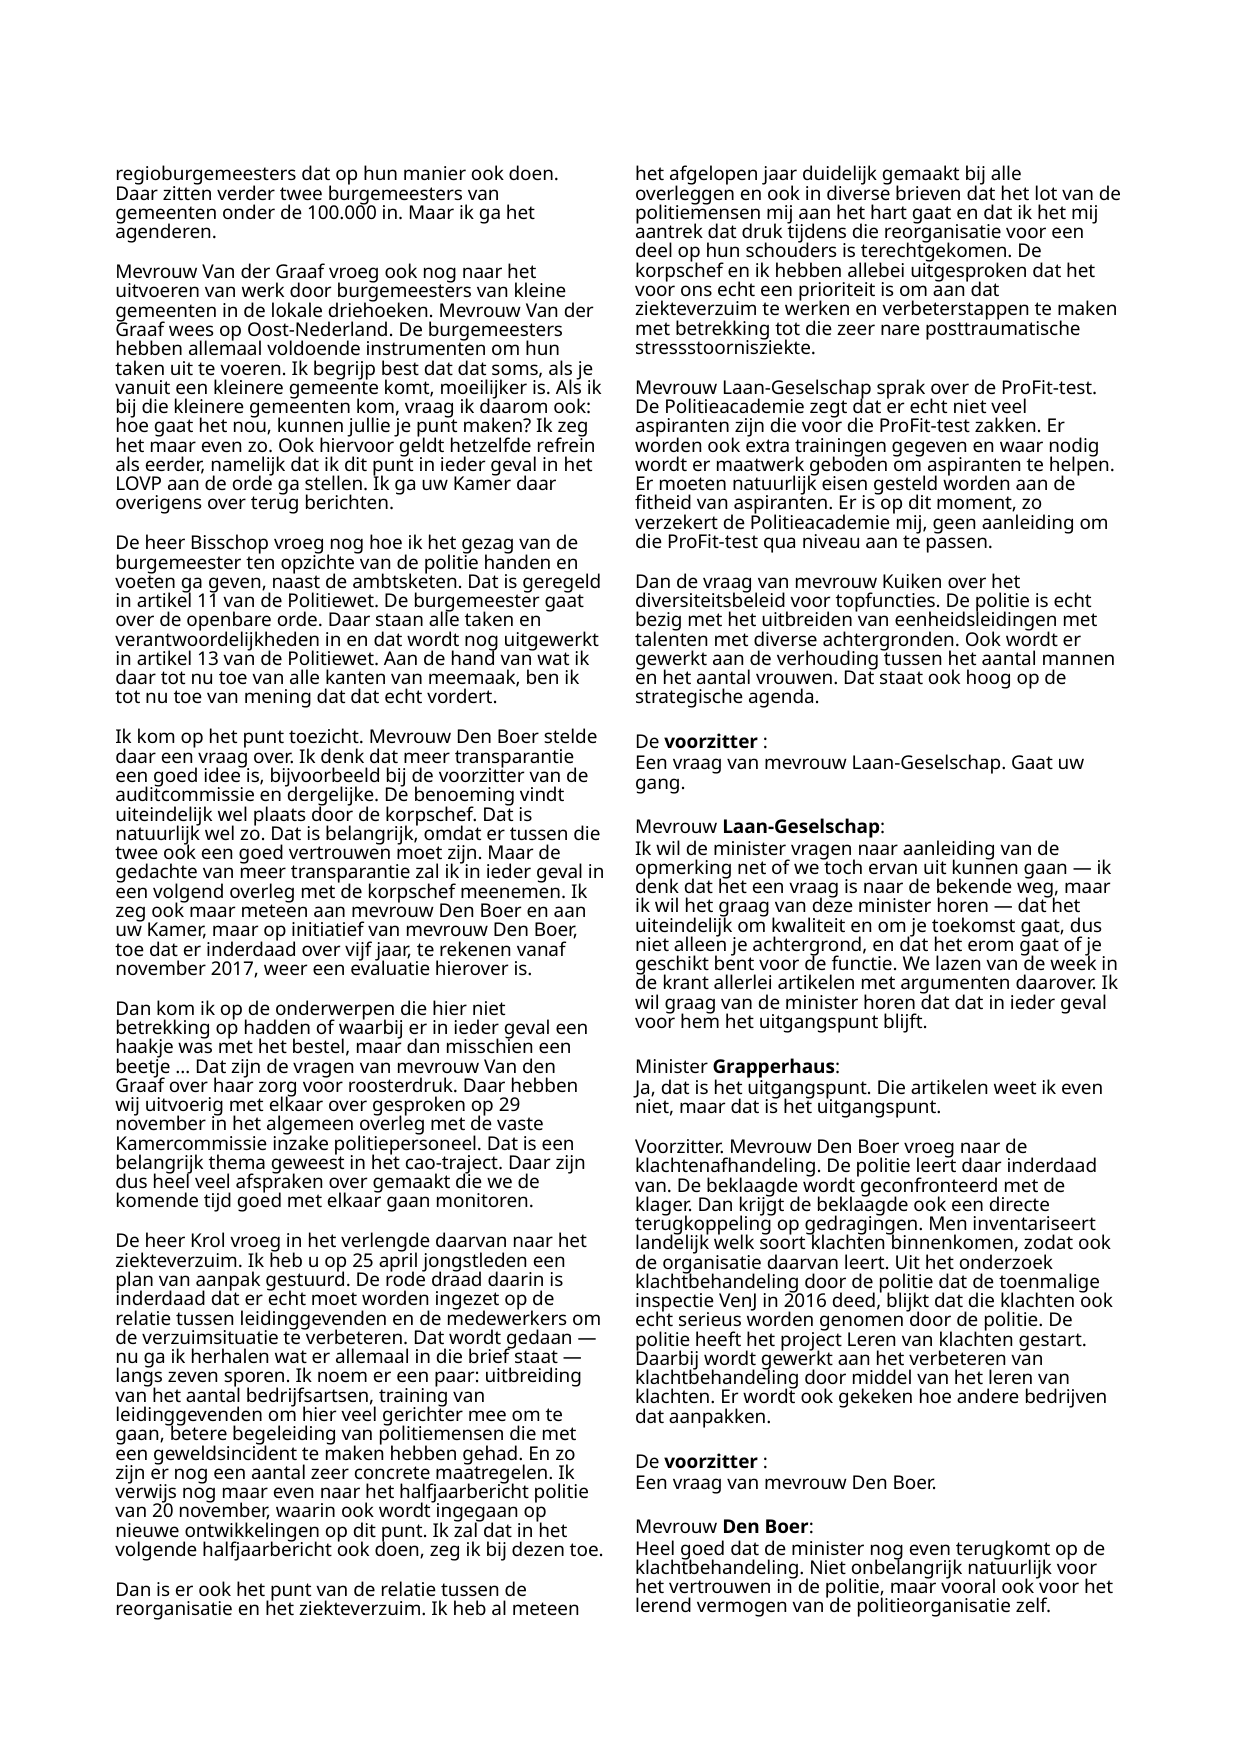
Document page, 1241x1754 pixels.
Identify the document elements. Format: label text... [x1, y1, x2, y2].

text Mevrouw Van der Graaf vroeg ook nog naar het uitvoeren van werk door burgemeesters van kleine gemeenten in de lokale driehoeken. Mevrouw Van der Graaf wees op Oost-Nederland. De burgemeesters hebben allemaal voldoende instrumenten om hun taken uit te voeren. Ik begrijp best dat dat soms, als je vanuit een kleinere gemeente komt, moeilijker is. Als ik bij die kleinere gemeenten kom, vraag ik daarom ook: hoe gaat het nou, kunnen jullie je punt maken? Ik zeg het maar even zo. Ook hiervoor geldt hetzelfde refrein als eerder, namelijk dat ik dit punt in ieder geval in het LOVP aan de orde ga stellen. Ik ga uw Kamer daar overigens over terug berichten. [115, 263, 605, 514]
text Ik kom op het punt toezicht. Mevrouw Den Boer stelde daar een vraag over. Ik denk dat meer transparantie een goed idee is, bijvoorbeeld bij de voorzitter van de auditcommissie en dergelijke. De benoeming vindt uiteindelijk wel plaats door de korpschef. Dat is natuurlijk wel zo. Dat is belangrijk, omdat er tussen die twee ook een goed vertrouwen moet zijn. Maar de gedachte van meer transparantie zal ik in ieder geval in een volgend overleg met de korpschef meenemen. Ik zeg ook maar meteen aan mevrouw Den Boer en aan uw Kamer, maar op initiatief van mevrouw Den Boer, toe dat er inderdaad over vijf jaar, te rekenen vanaf november 2017, weer een evaluatie hierover is. [115, 728, 605, 979]
text Dan is er ook het punt van de relatie tussen de reorganisatie en het ziekteverzuim. Ik heb al meteen [115, 1581, 605, 1619]
text Een vraag van mevrouw Den Boer. [635, 1474, 1125, 1493]
text regioburgemeesters dat op hun manier ook doen. Daar zitten verder twee burgemeesters van gemeenten onder de 100.000 in. Maar ik ga het agenderen. [115, 165, 605, 242]
text Mevrouw Laan-Geselschap: [635, 814, 1125, 839]
text De voorzitter : [635, 729, 1125, 754]
text De heer Krol vroeg in het verlengde daarvan naar het ziekteverzuim. Ik heb u op 25 april jongstleden een plan van aanpak gestuurd. De rode draad daarin is inderdaad dat er echt moet worden ingezet op de relatie tussen leidinggevenden en de medewerkers om de verzuimsituatie te verbeteren. Dat wordt gedaan — nu ga ik herhalen wat er allemaal in die brief staat — langs zeven sporen. Ik noem er een paar: uitbreiding van het aantal bedrijfsartsen, training van leidinggevenden om hier veel gerichter mee om te gaan, betere begeleiding van politiemensen die met een geweldsincident te maken hebben gehad. En zo zijn er nog een aantal zeer concrete maatregelen. Ik verwijs nog maar even naar het halfjaarbericht politie van 20 november, waarin ook wordt ingegaan op nieuwe ontwikkelingen op dit punt. Ik zal dat in het volgende halfjaarbericht ook doen, zeg ik bij dezen toe. [115, 1232, 605, 1560]
text Een vraag van mevrouw Laan-Geselschap. Gaat uw gang. [635, 754, 1125, 793]
text Heel goed dat de minister nog even terugkomt op de klachtbehandeling. Niet onbelangrijk natuurlijk voor het vertrouwen in de politie, maar vooral ook voor het lerend vermogen van de politieorganisatie zelf. [635, 1539, 1125, 1617]
text Minister Grapperhaus: [635, 1053, 1125, 1079]
text Voorzitter. Mevrouw Den Boer vroeg naar de klachtenafhandeling. De politie leert daar inderdaad van. De beklaagde wordt geconfronteerd met de klager. Dan krijgt de beklaagde ook een directe terugkoppeling op gedragingen. Men inventariseert landelijk welk soort klachten binnenkomen, zodat ook de organisatie daarvan leert. Uit het onderzoek klachtbehandeling door de politie dat de toenmalige inspectie VenJ in 2016 deed, blijkt dat die klachten ook echt serieus worden genomen door de politie. De politie heeft het project Leren van klachten gestart. Daarbij wordt gewerkt aan het verbeteren van klachtbehandeling door middel van het leren van klachten. Er wordt ook gekeken hoe andere bedrijven dat aanpakken. [635, 1138, 1125, 1427]
text Dan kom ik op de onderwerpen die hier niet betrekking op hadden of waarbij er in ieder geval een haakje was met het bestel, maar dan misschien een beetje … Dat zijn de vragen van mevrouw Van den Graaf over haar zorg voor roosterdruk. Daar hebben wij uitvoerig met elkaar over gesproken op 29 november in het algemeen overleg met de vaste Kamercommissie inzake politiepersoneel. Dat is een belangrijk thema geweest in het cao-traject. Daar zijn dus heel veel afspraken over gemaakt die we de komende tijd goed met elkaar gaan monitoren. [115, 1000, 605, 1212]
text Ja, dat is het uitgangspunt. Die artikelen weet ik even niet, maar dat is het uitgangspunt. [635, 1079, 1125, 1117]
text Dan de vraag van mevrouw Kuiken over het diversiteitsbeleid voor topfuncties. De politie is echt bezig met het uitbreiden van eenheidsleidingen met talenten met diverse achtergronden. Ook wordt er gewerkt aan de verhouding tussen het aantal mannen en het aantal vrouwen. Dat staat ook hoog op de strategische agenda. [635, 573, 1125, 708]
text Mevrouw Laan-Geselschap sprak over de ProFit-test. De Politieacademie zegt dat er echt niet veel aspiranten zijn die voor die ProFit-test zakken. Er worden ook extra trainingen gegeven en waar nodig wordt er maatwerk geboden om aspiranten te helpen. Er moeten natuurlijk eisen gesteld worden aan de fitheid van aspiranten. Er is op dit moment, zo verzekert de Politieacademie mij, geen aanleiding om die ProFit-test qua niveau aan te passen. [635, 379, 1125, 552]
text Ik wil de minister vragen naar aanleiding van de opmerking net of we toch ervan uit kunnen gaan — ik denk dat het een vraag is naar de bekende weg, maar ik wil het graag van deze minister horen — dat het uiteindelijk om kwaliteit en om je toekomst gaat, dus niet alleen je achtergrond, en dat het erom gaat of je geschikt bent voor de functie. We lazen van de week in de krant allerlei artikelen met argumenten daarover. Ik wil graag van de minister horen dat dat in ieder geval voor hem het uitgangspunt blijft. [635, 839, 1125, 1032]
text het afgelopen jaar duidelijk gemaakt bij alle overleggen en ook in diverse brieven dat het lot van de politiemensen mij aan het hart gaat en dat ik het mij aantrek dat druk tijdens die reorganisatie voor een deel op hun schouders is terechtgekomen. De korpschef en ik hebben allebei uitgesproken dat het voor ons echt een prioriteit is om aan dat ziekteverzuim te werken en verbeterstappen te maken met betrekking tot die zeer nare posttraumatische stressstoornisziekte. [635, 165, 1125, 358]
text Mevrouw Den Boer: [635, 1514, 1125, 1539]
text De voorzitter : [635, 1448, 1125, 1474]
text De heer Bisschop vroeg nog hoe ik het gezag van de burgemeester ten opzichte van de politie handen en voeten ga geven, naast de ambtsketen. Dat is geregeld in artikel 11 van de Politiewet. De burgemeester gaat over de openbare orde. Daar staan alle taken en verantwoordelijkheden in en dat wordt nog uitgewerkt in artikel 13 van de Politiewet. Aan de hand van wat ik daar tot nu toe van alle kanten van meemaak, ben ik tot nu toe van mening dat dat echt vordert. [115, 534, 605, 708]
